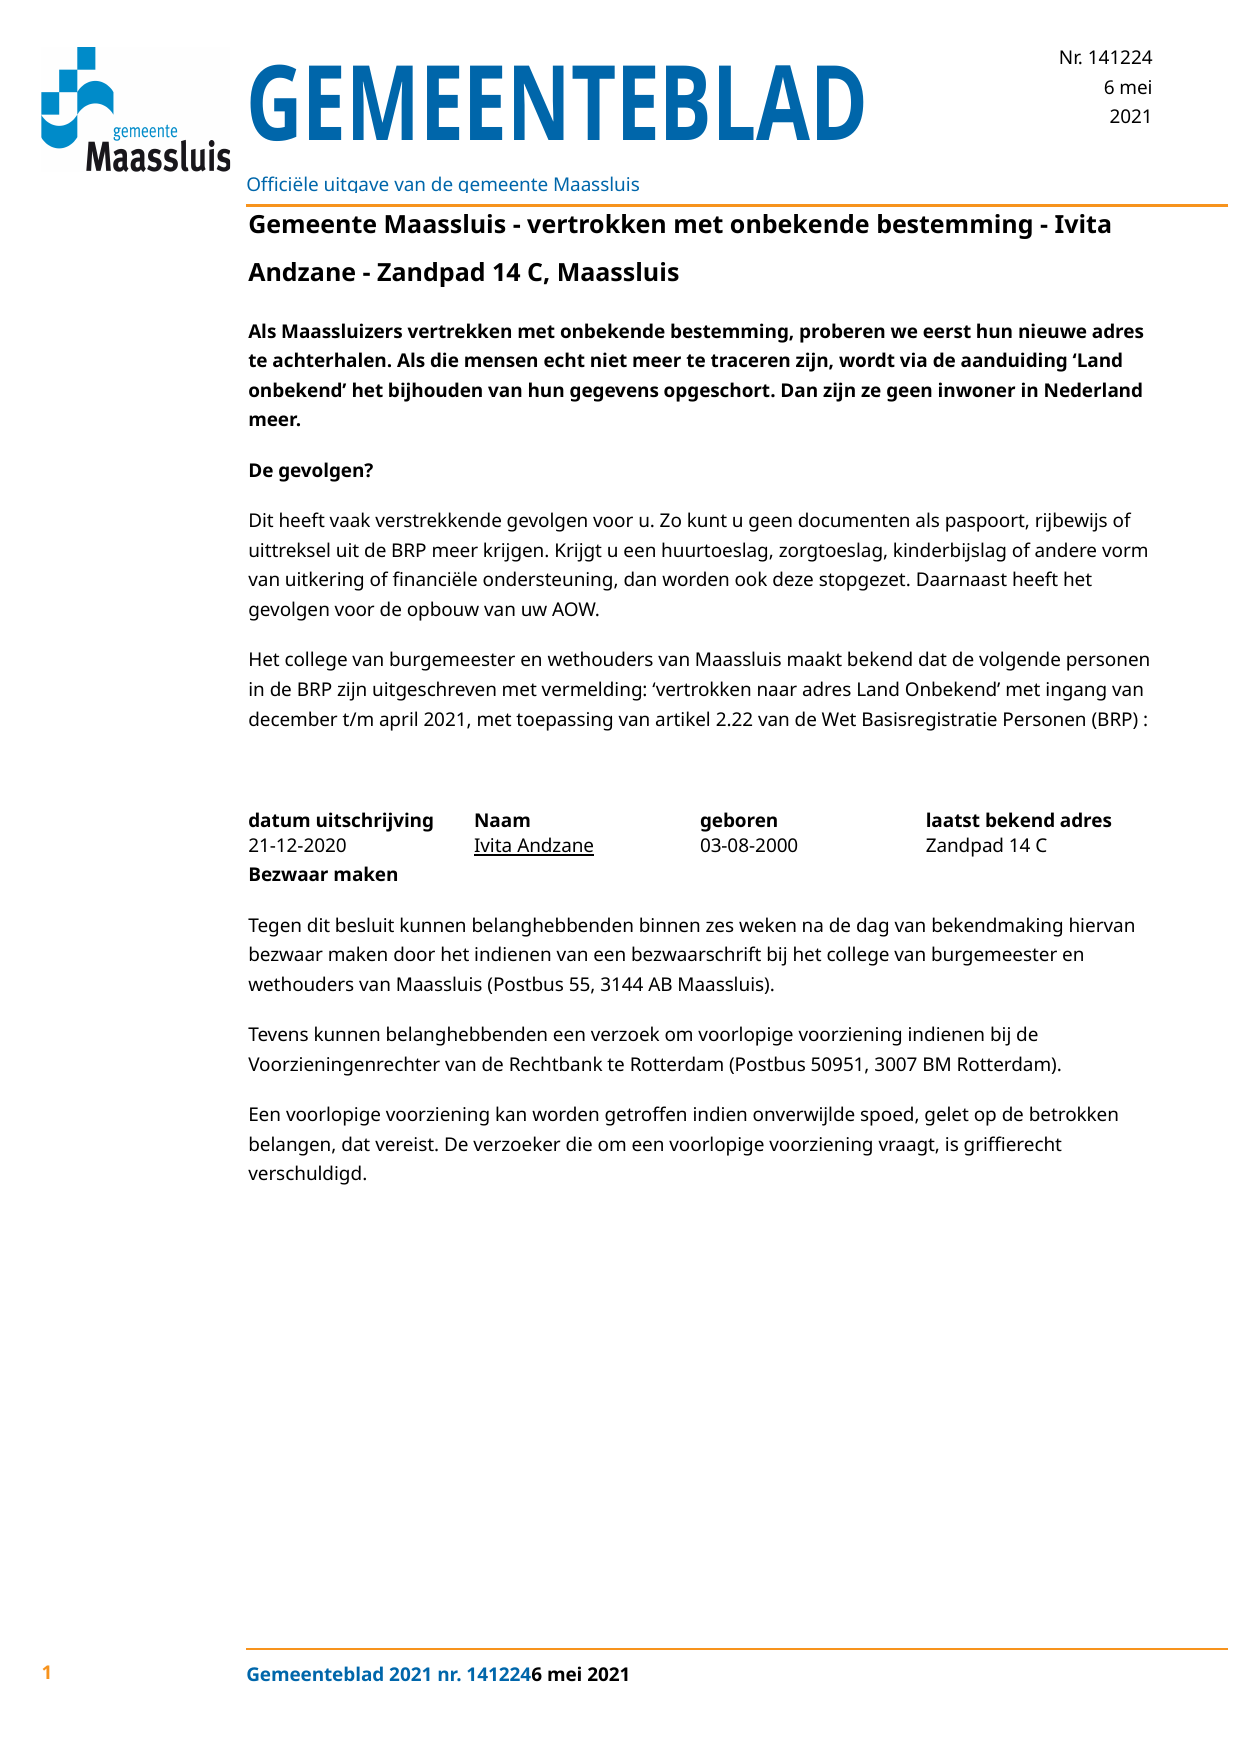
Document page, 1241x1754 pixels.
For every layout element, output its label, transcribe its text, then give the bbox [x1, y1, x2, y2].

table_cell 03-08-2000 [700, 833, 926, 858]
text Bezwaar maken [248, 861, 1152, 887]
table_cell 21-12-2020 [248, 833, 474, 858]
picture [41, 47, 77, 92]
text Het college van burgemeester en wethouders van Maassluis maakt bekend dat de volgende personen in de BRP zijn uitgeschreven met vermelding: ‘vertrokken naar adres Land Onbekend’ met ingang van december t/m april 2021, met toepassing van artikel 2.22 van de Wet Basisregistratie Personen (BRP) : [248, 647, 1152, 732]
text Gemeente Maassluis - vertrokken met onbekende bestemming - Ivita Andzane - Zandpad 14 C, Maassluis [248, 207, 1152, 288]
text Een voorlopige voorziening kan worden getroffen indien onverwijlde spoed, gelet op de betrokken belangen, dat vereist. De verzoeker die om een voorlopige voorziening vraagt, is griffierecht verschuldigd. [248, 1101, 1152, 1186]
text Tevens kunnen belanghebbenden een verzoek om voorlopige voorziening indienen bij de Voorzieningenrechter van de Rechtbank te Rotterdam (Postbus 50951, 3007 BM Rotterdam). [248, 1021, 1152, 1077]
table_header Naam [474, 807, 700, 832]
text Tegen dit besluit kunnen belanghebbenden binnen zes weken na de dag van bekendmaking hiervan bezwaar maken door het indienen van een bezwaarschrift bij het college van burgemeester en wethouders van Maassluis (Postbus 55, 3144 AB Maassluis). [248, 912, 1152, 997]
text De gevolgen? [248, 457, 1152, 483]
table_cell Ivita Andzane [474, 833, 700, 858]
table_header datum uitschrijving [248, 807, 474, 832]
table_header geboren [700, 807, 926, 832]
picture [41, 47, 231, 172]
text Als Maassluizers vertrekken met onbekende bestemming, proberen we eerst hun nieuwe adres te achterhalen. Als die mensen echt niet meer te traceren zijn, wordt via de aanduiding ‘Land onbekend’ het bijhouden van hun gegevens opgeschort. Dan zijn ze geen inwoner in Nederland meer. [248, 318, 1152, 432]
table_header laatst bekend adres [926, 807, 1152, 832]
table_cell Zandpad 14 C [926, 833, 1152, 858]
text Dit heeft vaak verstrekkende gevolgen voor u. Zo kunt u geen documenten als paspoort, rijbewijs of uittreksel uit de BRP meer krijgen. Krijgt u een huurtoeslag, zorgtoeslag, kinderbijslag of andere vorm van uitkering of financiële ondersteuning, dan worden ook deze stopgezet. Daarnaast heeft het gevolgen voor de opbouw van uw AOW. [248, 507, 1152, 622]
